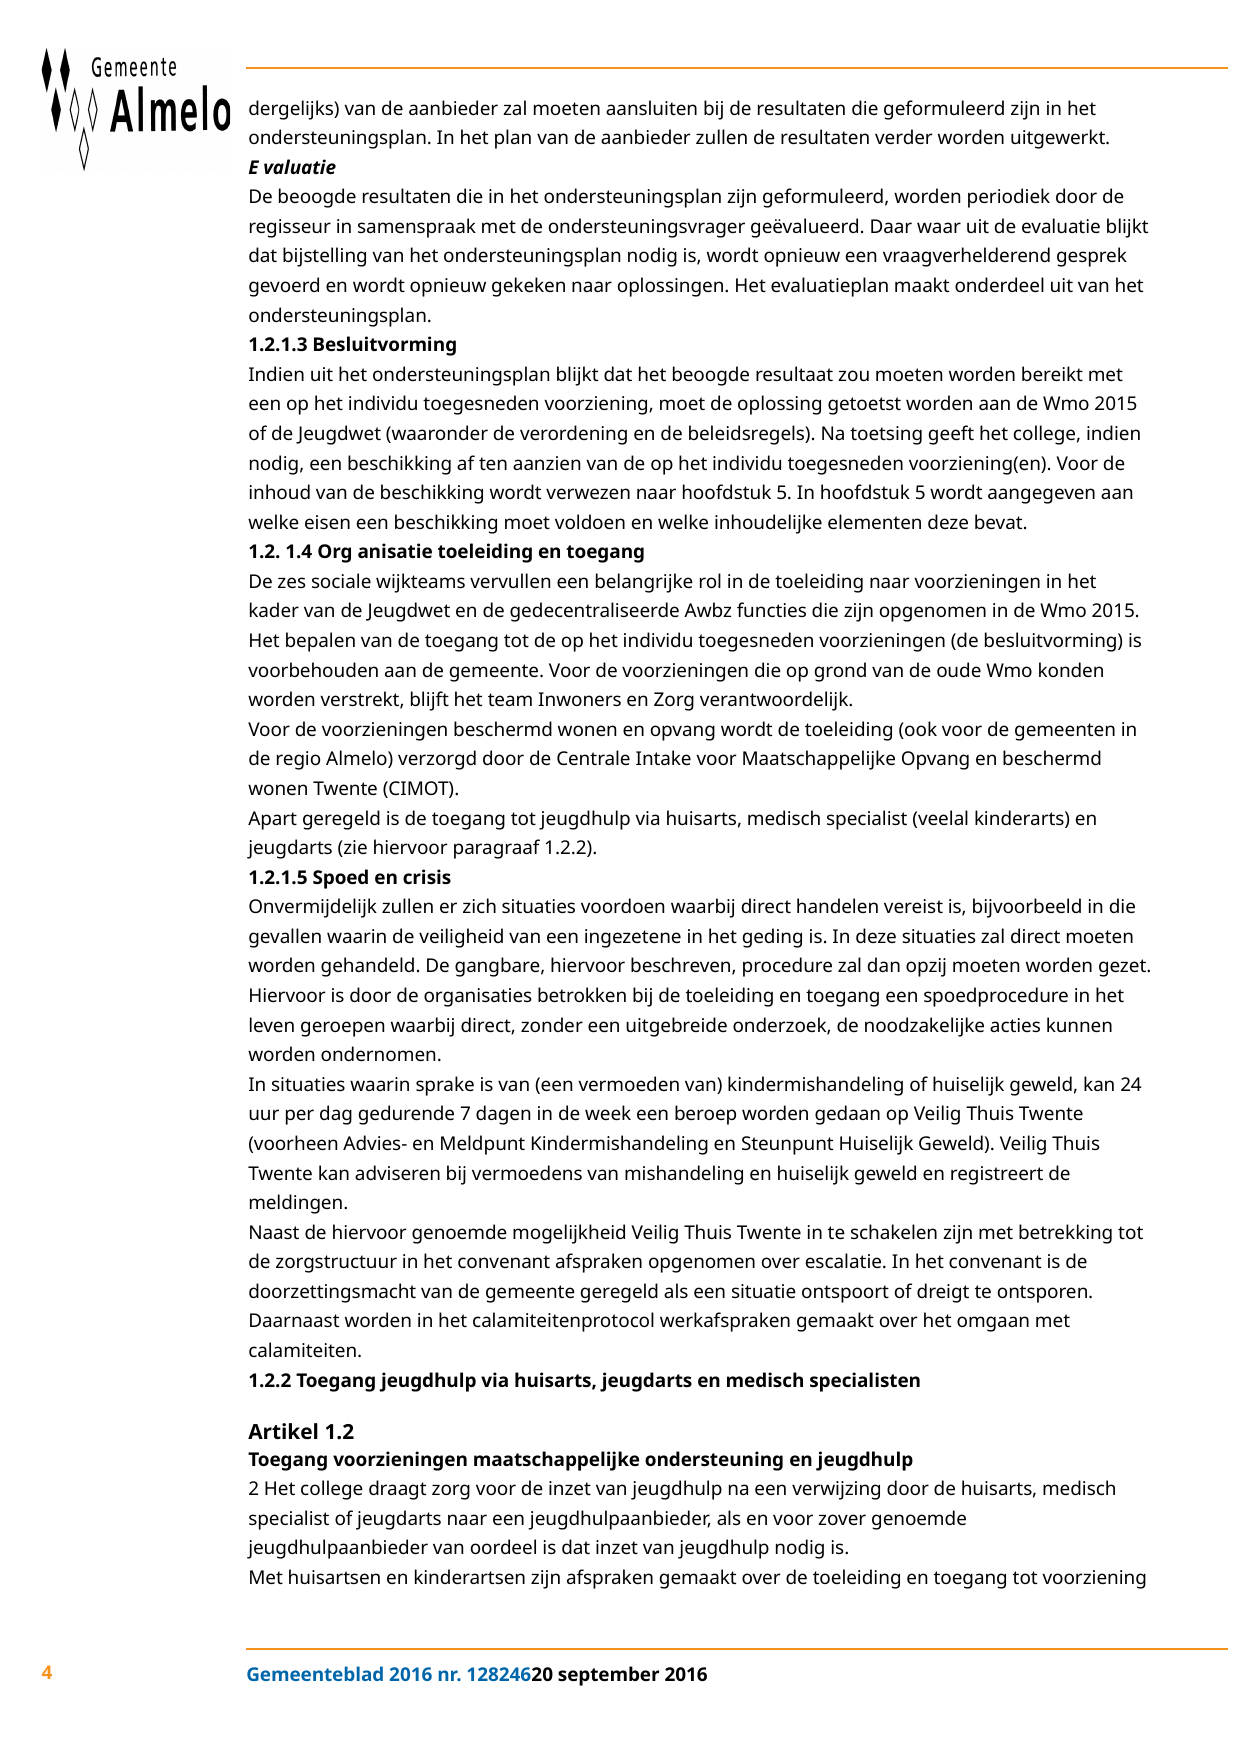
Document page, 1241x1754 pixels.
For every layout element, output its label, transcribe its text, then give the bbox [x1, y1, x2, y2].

text Onvermijdelijk zullen er zich situaties voordoen waarbij direct handelen vereist is, bijvoorbeeld in die gevallen waarin de veiligheid van een ingezetene in het geding is. In deze situaties zal direct moeten worden gehandeld. De gangbare, hiervoor beschreven, procedure zal dan opzij moeten worden gezet. Hiervoor is door de organisaties betrokken bij de toeleiding en toegang een spoedprocedure in het leven geroepen waarbij direct, zonder een uitgebreide onderzoek, de noodzakelijke acties kunnen worden ondernomen. [248, 893, 1152, 1067]
text Indien uit het ondersteuningsplan blijkt dat het beoogde resultaat zou moeten worden bereikt met een op het individu toegesneden voorziening, moet de oplossing getoetst worden aan de Wmo 2015 of de Jeugdwet (waaronder de verordening en de beleidsregels). Na toetsing geeft het college, indien nodig, een beschikking af ten aanzien van de op het individu toegesneden voorziening(en). Voor de inhoud van de beschikking wordt verwezen naar hoofdstuk 5. In hoofdstuk 5 wordt aangegeven aan welke eisen een beschikking moet voldoen en welke inhoudelijke elementen deze bevat. [248, 361, 1152, 535]
text De zes sociale wijkteams vervullen een belangrijke rol in de toeleiding naar voorzieningen in het kader van de Jeugdwet en de gedecentraliseerde Awbz functies die zijn opgenomen in de Wmo 2015. Het bepalen van de toegang tot de op het individu toegesneden voorzieningen (de besluitvorming) is voorbehouden aan de gemeente. Voor de voorzieningen die op grond van de oude Wmo konden worden verstrekt, blijft het team Inwoners en Zorg verantwoordelijk. [248, 568, 1152, 712]
text 1.2. 1.4 Org anisatie toeleiding en toegang [248, 538, 1152, 564]
text Met huisartsen en kinderartsen zijn afspraken gemaakt over de toeleiding en toegang tot voorziening [248, 1564, 1152, 1590]
text In situaties waarin sprake is van (een vermoeden van) kindermishandeling of huiselijk geweld, kan 24 uur per dag gedurende 7 dagen in de week een beroep worden gedaan op Veilig Thuis Twente (voorheen Advies- en Meldpunt Kindermishandeling en Steunpunt Huiselijk Geweld). Veilig Thuis Twente kan adviseren bij vermoedens van mishandeling en huiselijk geweld en registreert de meldingen. [248, 1071, 1152, 1215]
text Toegang voorzieningen maatschappelijke ondersteuning en jeugdhulp [248, 1446, 1152, 1471]
text 1.2.1.5 Spoed en crisis [248, 864, 1152, 890]
text 1.2.1.3 Besluitvorming [248, 331, 1152, 357]
text Naast de hiervoor genoemde mogelijkheid Veilig Thuis Twente in te schakelen zijn met betrekking tot de zorgstructuur in het convenant afspraken opgenomen over escalatie. In het convenant is de doorzettingsmacht van de gemeente geregeld als een situatie ontspoort of dreigt te ontsporen. Daarnaast worden in het calamiteitenprotocol werkafspraken gemaakt over het omgaan met calamiteiten. [248, 1219, 1152, 1363]
text Apart geregeld is de toegang tot jeugdhulp via huisarts, medisch specialist (veelal kinderarts) en jeugdarts (zie hiervoor paragraaf 1.2.2). [248, 805, 1152, 860]
text De beoogde resultaten die in het ondersteuningsplan zijn geformuleerd, worden periodiek door de regisseur in samenspraak met de ondersteuningsvrager geëvalueerd. Daar waar uit de evaluatie blijkt dat bijstelling van het ondersteuningsplan nodig is, wordt opnieuw een vraagverhelderend gesprek gevoerd en wordt opnieuw gekeken naar oplossingen. Het evaluatieplan maakt onderdeel uit van het ondersteuningsplan. [248, 183, 1152, 328]
text Artikel 1.2 [248, 1417, 1152, 1446]
picture [41, 47, 231, 172]
text 2 Het college draagt zorg voor de inzet van jeugdhulp na een verwijzing door de huisarts, medisch specialist of jeugdarts naar een jeugdhulpaanbieder, als en voor zover genoemde jeugdhulpaanbieder van oordeel is dat inzet van jeugdhulp nodig is. [248, 1475, 1152, 1560]
text 1.2.2 Toegang jeugdhulp via huisarts, jeugdarts en medisch specialisten [248, 1367, 1152, 1393]
text E valuatie [248, 154, 1152, 180]
text Voor de voorzieningen beschermd wonen en opvang wordt de toeleiding (ook voor de gemeenten in de regio Almelo) verzorgd door de Centrale Intake voor Maatschappelijke Opvang en beschermd wonen Twente (CIMOT). [248, 716, 1152, 801]
text dergelijks) van de aanbieder zal moeten aansluiten bij de resultaten die geformuleerd zijn in het ondersteuningsplan. In het plan van de aanbieder zullen de resultaten verder worden uitgewerkt. [248, 95, 1152, 150]
